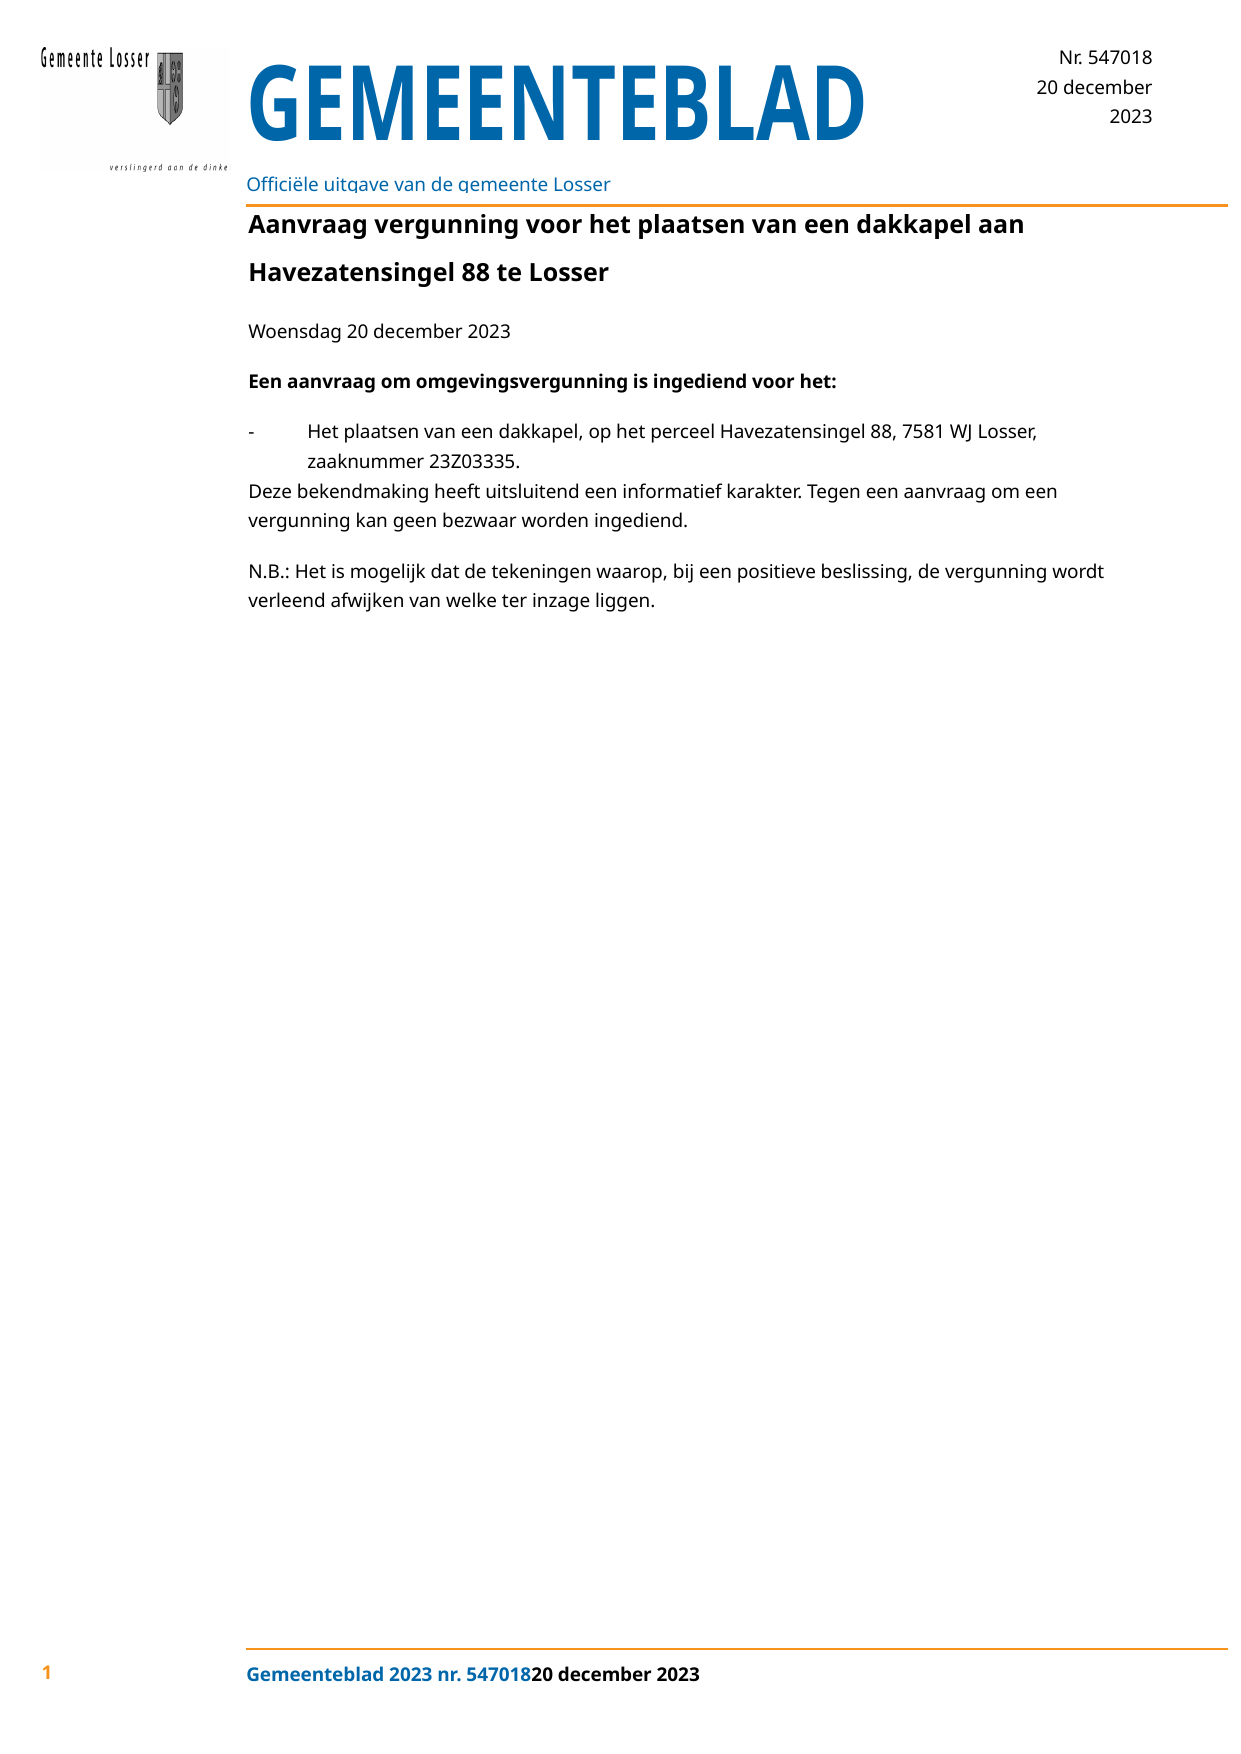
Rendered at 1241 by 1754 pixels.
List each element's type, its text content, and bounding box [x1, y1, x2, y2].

text N.B.: Het is mogelijk dat de tekeningen waarop, bij een positieve beslissing, de vergunning wordt verleend afwijken van welke ter inzage liggen. [248, 558, 1152, 613]
text Woensdag 20 december 2023 [248, 318, 1152, 344]
text Deze bekendmaking heeft uitsluitend een informatief karakter. Tegen een aanvraag om een vergunning kan geen bezwaar worden ingediend. [248, 478, 1152, 533]
picture [41, 47, 231, 172]
list Het plaatsen van een dakkapel, op het perceel Havezatensingel 88, 7581 WJ Losser, zaaknummer 23Z03335. [248, 419, 1152, 474]
text Een aanvraag om omgevingsvergunning is ingediend voor het: [248, 368, 1152, 394]
text Aanvraag vergunning voor het plaatsen van een dakkapel aan Havezatensingel 88 te Losser [248, 207, 1152, 288]
